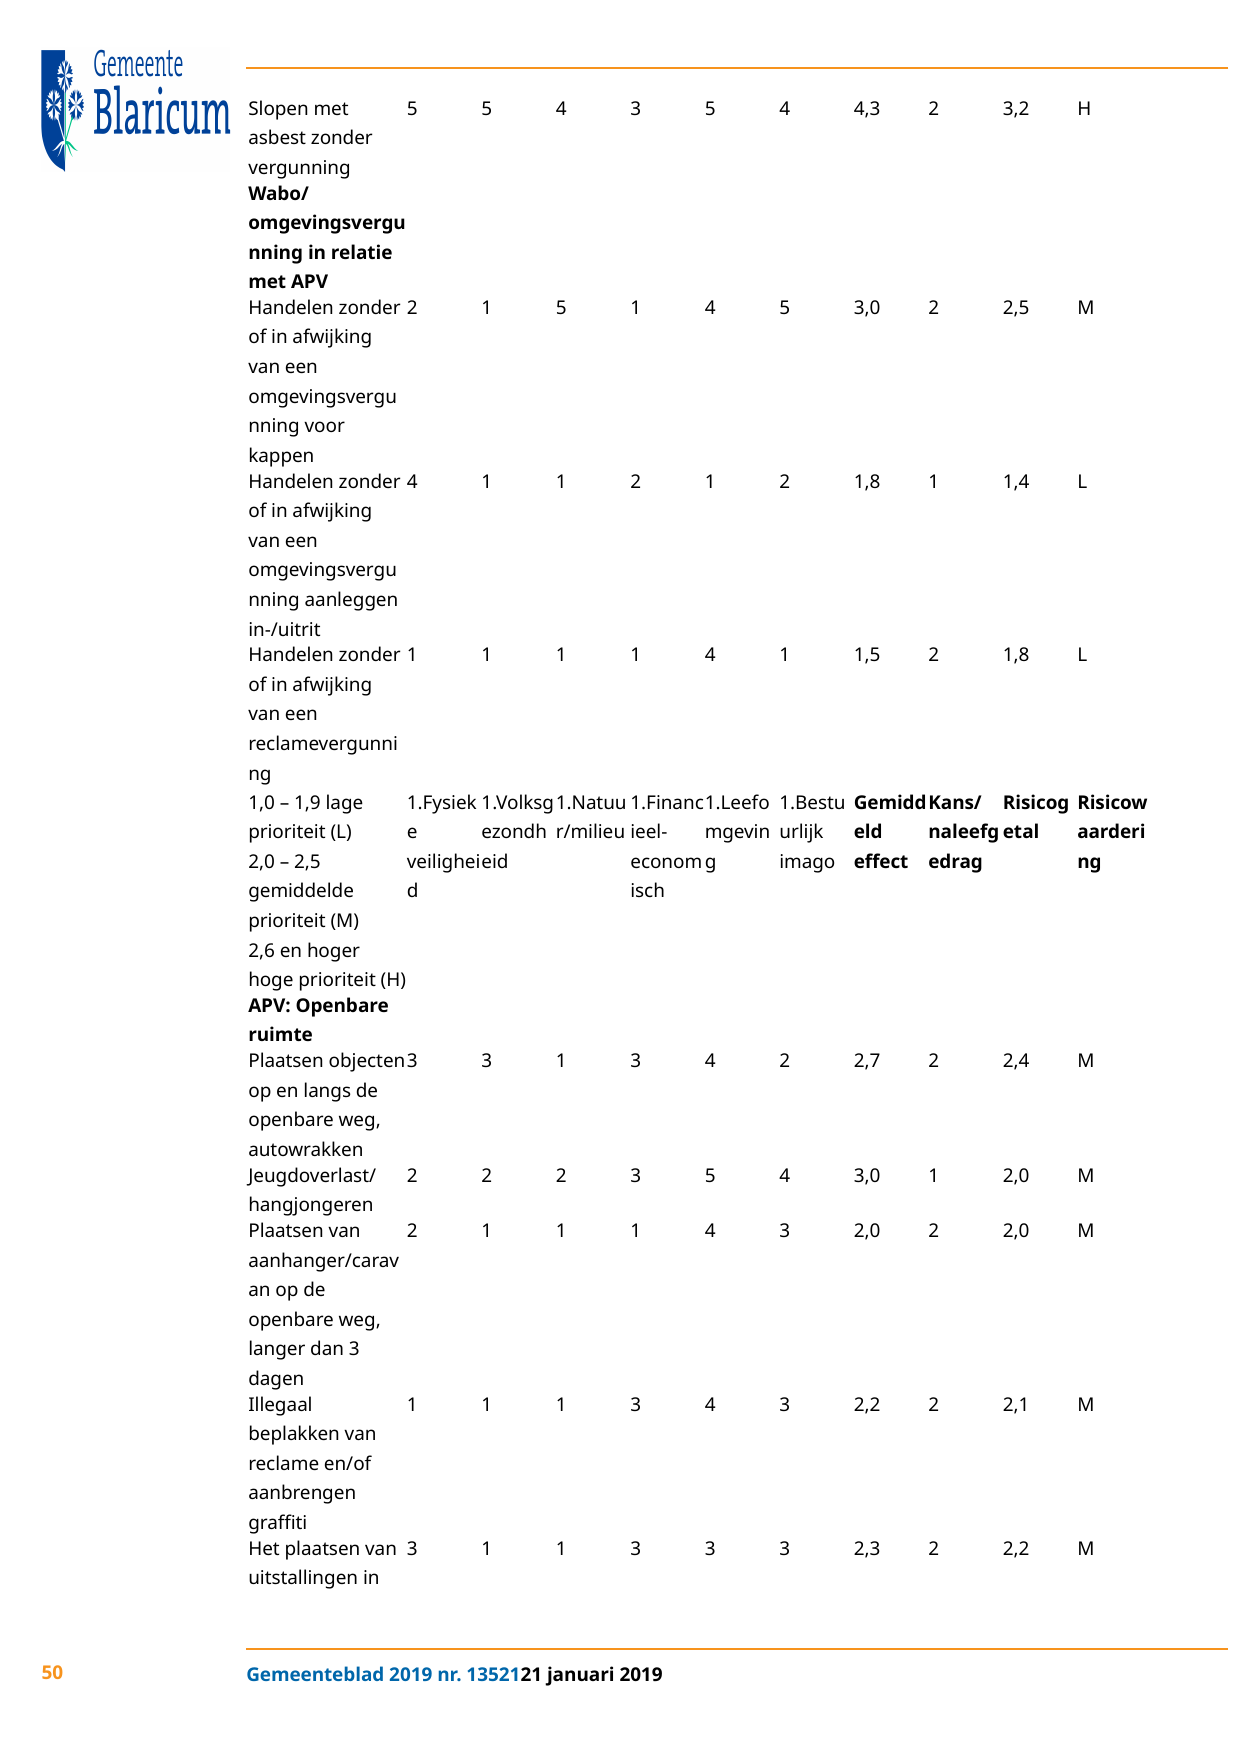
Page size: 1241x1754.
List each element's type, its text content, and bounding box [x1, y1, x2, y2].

table_cell 2 [928, 1217, 1003, 1391]
table_cell 3 [407, 1535, 481, 1590]
table_cell Handelen zonder of in afwijking van een omgevingsvergunning voor kappen [248, 294, 407, 468]
table_cell 5 [556, 294, 630, 468]
table_cell 3,0 [854, 294, 928, 468]
table_cell 3 [779, 1535, 853, 1590]
table_cell L [1077, 641, 1152, 786]
picture [41, 47, 231, 172]
table_cell 4,3 [854, 95, 928, 180]
table_cell 3 [630, 1535, 704, 1590]
table_cell 5 [481, 95, 556, 180]
table_cell M [1077, 1217, 1152, 1391]
table_cell 4 [407, 468, 481, 641]
table_cell [779, 180, 853, 294]
table_cell 2 [407, 1162, 481, 1217]
table_cell M [1077, 294, 1152, 468]
table_cell [1077, 180, 1152, 294]
table_cell 2,0 [1003, 1217, 1077, 1391]
table_cell 2,2 [854, 1391, 928, 1535]
table_cell [630, 180, 704, 294]
table_cell Plaatsen van aanhanger/caravan op de openbare weg, langer dan 3 dagen [248, 1217, 407, 1391]
table_cell 1,4 [1003, 468, 1077, 641]
table_cell 2,5 [1003, 294, 1077, 468]
table_cell 3 [779, 1391, 853, 1535]
table_cell 1 [779, 641, 853, 786]
table_cell 2,2 [1003, 1535, 1077, 1590]
table_cell Slopen met asbest zonder vergunning [248, 95, 407, 180]
table_cell 1 [928, 1162, 1003, 1217]
table_cell M [1077, 1162, 1152, 1217]
table_cell 1 [705, 468, 779, 641]
table_cell 2 [928, 294, 1003, 468]
table_cell M [1077, 1391, 1152, 1535]
table_cell M [1077, 1048, 1152, 1162]
table_cell [481, 180, 556, 294]
table_cell 5 [705, 1162, 779, 1217]
table_cell [556, 992, 630, 1047]
table_cell Het plaatsen van uitstallingen in [248, 1535, 407, 1590]
table_cell 2 [779, 1048, 853, 1162]
table_header 1.Volksgezondheid [481, 789, 556, 992]
table_cell 1 [630, 294, 704, 468]
table_cell 3 [407, 1048, 481, 1162]
table_cell 3,0 [854, 1162, 928, 1217]
table_cell 2,3 [854, 1535, 928, 1590]
table_cell [705, 180, 779, 294]
table_cell [854, 180, 928, 294]
table_cell 4 [556, 95, 630, 180]
table_cell Illegaal beplakken van reclame en/of aanbrengen graffiti [248, 1391, 407, 1535]
table_cell 3 [779, 1217, 853, 1391]
table_cell 5 [779, 294, 853, 468]
table_cell 2,0 [854, 1217, 928, 1391]
table_cell 1 [481, 294, 556, 468]
table_cell [407, 992, 481, 1047]
table_cell 1 [556, 1391, 630, 1535]
table_cell 1 [556, 1535, 630, 1590]
table_cell 4 [779, 1162, 853, 1217]
table_cell 3,2 [1003, 95, 1077, 180]
table_cell 5 [705, 95, 779, 180]
table_cell 4 [779, 95, 853, 180]
table_cell 4 [705, 1217, 779, 1391]
table_cell Wabo/omgevingsvergunning in relatie met APV [248, 180, 407, 294]
table_cell [407, 180, 481, 294]
table_cell H [1077, 95, 1152, 180]
table_cell 2 [407, 1217, 481, 1391]
table_header Gemiddeld effect [854, 789, 928, 992]
table_cell 2 [481, 1162, 556, 1217]
table_cell 2,7 [854, 1048, 928, 1162]
table_cell 1 [556, 1217, 630, 1391]
table_cell [705, 992, 779, 1047]
table_cell 3 [705, 1535, 779, 1590]
table_cell 2,1 [1003, 1391, 1077, 1535]
table_cell [854, 992, 928, 1047]
table_cell 2 [556, 1162, 630, 1217]
table_cell 2 [779, 468, 853, 641]
table_cell 2 [928, 95, 1003, 180]
table_cell 2 [630, 468, 704, 641]
table_cell 2 [928, 1048, 1003, 1162]
table_cell APV: Openbare ruimte [248, 992, 407, 1047]
table_cell 3 [630, 1162, 704, 1217]
table_cell 4 [705, 294, 779, 468]
table_cell [928, 180, 1003, 294]
table_header 1.Bestuurlijk imago [779, 789, 853, 992]
table_cell 3 [630, 1391, 704, 1535]
table_header Risicowaardering [1077, 789, 1152, 992]
table_cell 2,0 [1003, 1162, 1077, 1217]
table_cell 1 [630, 641, 704, 786]
table_cell [1003, 992, 1077, 1047]
table_cell 2 [928, 641, 1003, 786]
table_cell [630, 992, 704, 1047]
table_cell 4 [705, 1048, 779, 1162]
table_cell Handelen zonder of in afwijking van een omgevingsvergunning aanleggen in-/uitrit [248, 468, 407, 641]
table_cell 1 [481, 1391, 556, 1535]
table_cell Handelen zonder of in afwijking van een reclamevergunning [248, 641, 407, 786]
table_cell 1 [556, 468, 630, 641]
table_cell [556, 180, 630, 294]
table_cell 1,8 [1003, 641, 1077, 786]
table_cell [928, 992, 1003, 1047]
table_header 1,0 – 1,9 lage prioriteit (L) 2,0 – 2,5 gemiddelde prioriteit (M) 2,6 en hoger hoge prioriteit (H) [248, 789, 407, 992]
table_header 1.Leefomgeving [705, 789, 779, 992]
table_cell 1 [481, 468, 556, 641]
table_cell Jeugdoverlast/hangjongeren [248, 1162, 407, 1217]
table_cell 1 [481, 1217, 556, 1391]
table_header 1.Natuur/milieu [556, 789, 630, 992]
table_cell [481, 992, 556, 1047]
table_cell 1,8 [854, 468, 928, 641]
table_cell M [1077, 1535, 1152, 1590]
table_cell 2 [928, 1535, 1003, 1590]
table_cell [779, 992, 853, 1047]
table_header 1.Financieel-economisch [630, 789, 704, 992]
table_cell [1003, 180, 1077, 294]
table_cell 2,4 [1003, 1048, 1077, 1162]
table_cell 2 [407, 294, 481, 468]
table_header 1.Fysieke veiligheid [407, 789, 481, 992]
table_cell 3 [630, 95, 704, 180]
table_cell [1077, 992, 1152, 1047]
table_cell 5 [407, 95, 481, 180]
table_cell 1 [481, 641, 556, 786]
table_cell 3 [481, 1048, 556, 1162]
table_cell 1,5 [854, 641, 928, 786]
table_cell 3 [630, 1048, 704, 1162]
table_cell Plaatsen objecten op en langs de openbare weg, autowrakken [248, 1048, 407, 1162]
table_cell L [1077, 468, 1152, 641]
table_cell 2 [928, 1391, 1003, 1535]
table_header Risicogetal [1003, 789, 1077, 992]
table_cell 4 [705, 641, 779, 786]
table_cell 4 [705, 1391, 779, 1535]
table_cell 1 [407, 641, 481, 786]
table_cell 1 [481, 1535, 556, 1590]
table_cell 1 [407, 1391, 481, 1535]
table_header Kans/naleefgedrag [928, 789, 1003, 992]
table_cell 1 [556, 641, 630, 786]
table_cell 1 [928, 468, 1003, 641]
table_cell 1 [630, 1217, 704, 1391]
table_cell 1 [556, 1048, 630, 1162]
